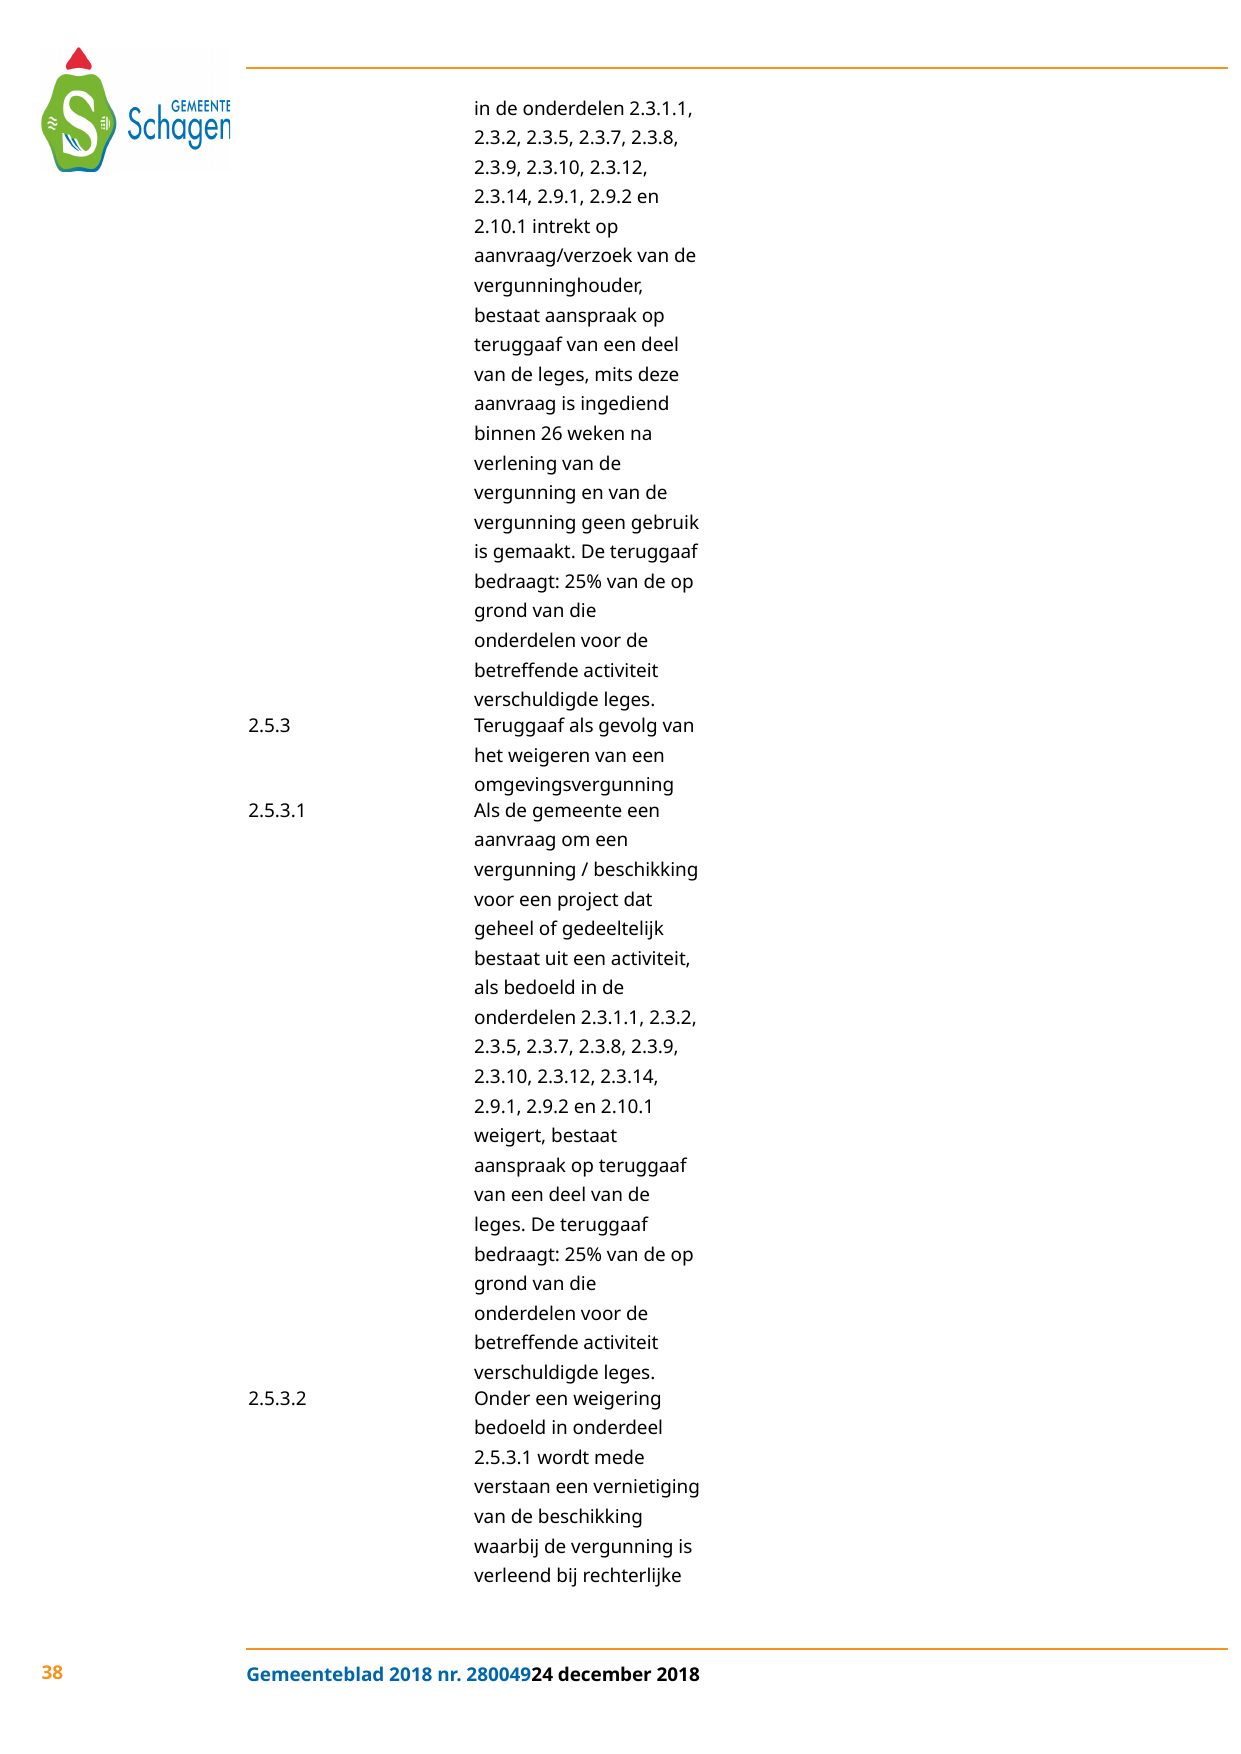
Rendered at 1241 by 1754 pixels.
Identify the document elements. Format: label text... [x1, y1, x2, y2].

table_cell Teruggaaf als gevolg van het weigeren van een omgevingsvergunning [474, 712, 700, 797]
table_cell 2.5.3 [248, 712, 474, 797]
table_cell [248, 95, 474, 712]
table_cell [700, 1385, 926, 1588]
table_cell [700, 797, 926, 1385]
table_cell Als de gemeente een aanvraag om een vergunning / beschikking voor een project dat geheel of gedeeltelijk bestaat uit een activiteit, als bedoeld in de onderdelen 2.3.1.1, 2.3.2, 2.3.5, 2.3.7, 2.3.8, 2.3.9, 2.3.10, 2.3.12, 2.3.14, 2.9.1, 2.9.2 en 2.10.1 weigert, bestaat aanspraak op teruggaaf van een deel van de leges. De teruggaaf bedraagt: 25% van de op grond van die onderdelen voor de betreffende activiteit verschuldigde leges. [474, 797, 700, 1385]
table_cell Onder een weigering bedoeld in onderdeel 2.5.3.1 wordt mede verstaan een vernietiging van de beschikking waarbij de vergunning is verleend bij rechterlijke [474, 1385, 700, 1588]
table_cell [926, 95, 1152, 712]
table_cell 2.5.3.2 [248, 1385, 474, 1588]
table_cell [926, 797, 1152, 1385]
table_cell [700, 712, 926, 797]
table_cell [700, 95, 926, 712]
picture [41, 47, 231, 172]
table_cell [926, 1385, 1152, 1588]
table_cell in de onderdelen 2.3.1.1, 2.3.2, 2.3.5, 2.3.7, 2.3.8, 2.3.9, 2.3.10, 2.3.12, 2.3.14, 2.9.1, 2.9.2 en 2.10.1 intrekt op aanvraag/verzoek van de vergunninghouder, bestaat aanspraak op teruggaaf van een deel van de leges, mits deze aanvraag is ingediend binnen 26 weken na verlening van de vergunning en van de vergunning geen gebruik is gemaakt. De teruggaaf bedraagt: 25% van de op grond van die onderdelen voor de betreffende activiteit verschuldigde leges. [474, 95, 700, 712]
table_cell 2.5.3.1 [248, 797, 474, 1385]
table_cell [926, 712, 1152, 797]
